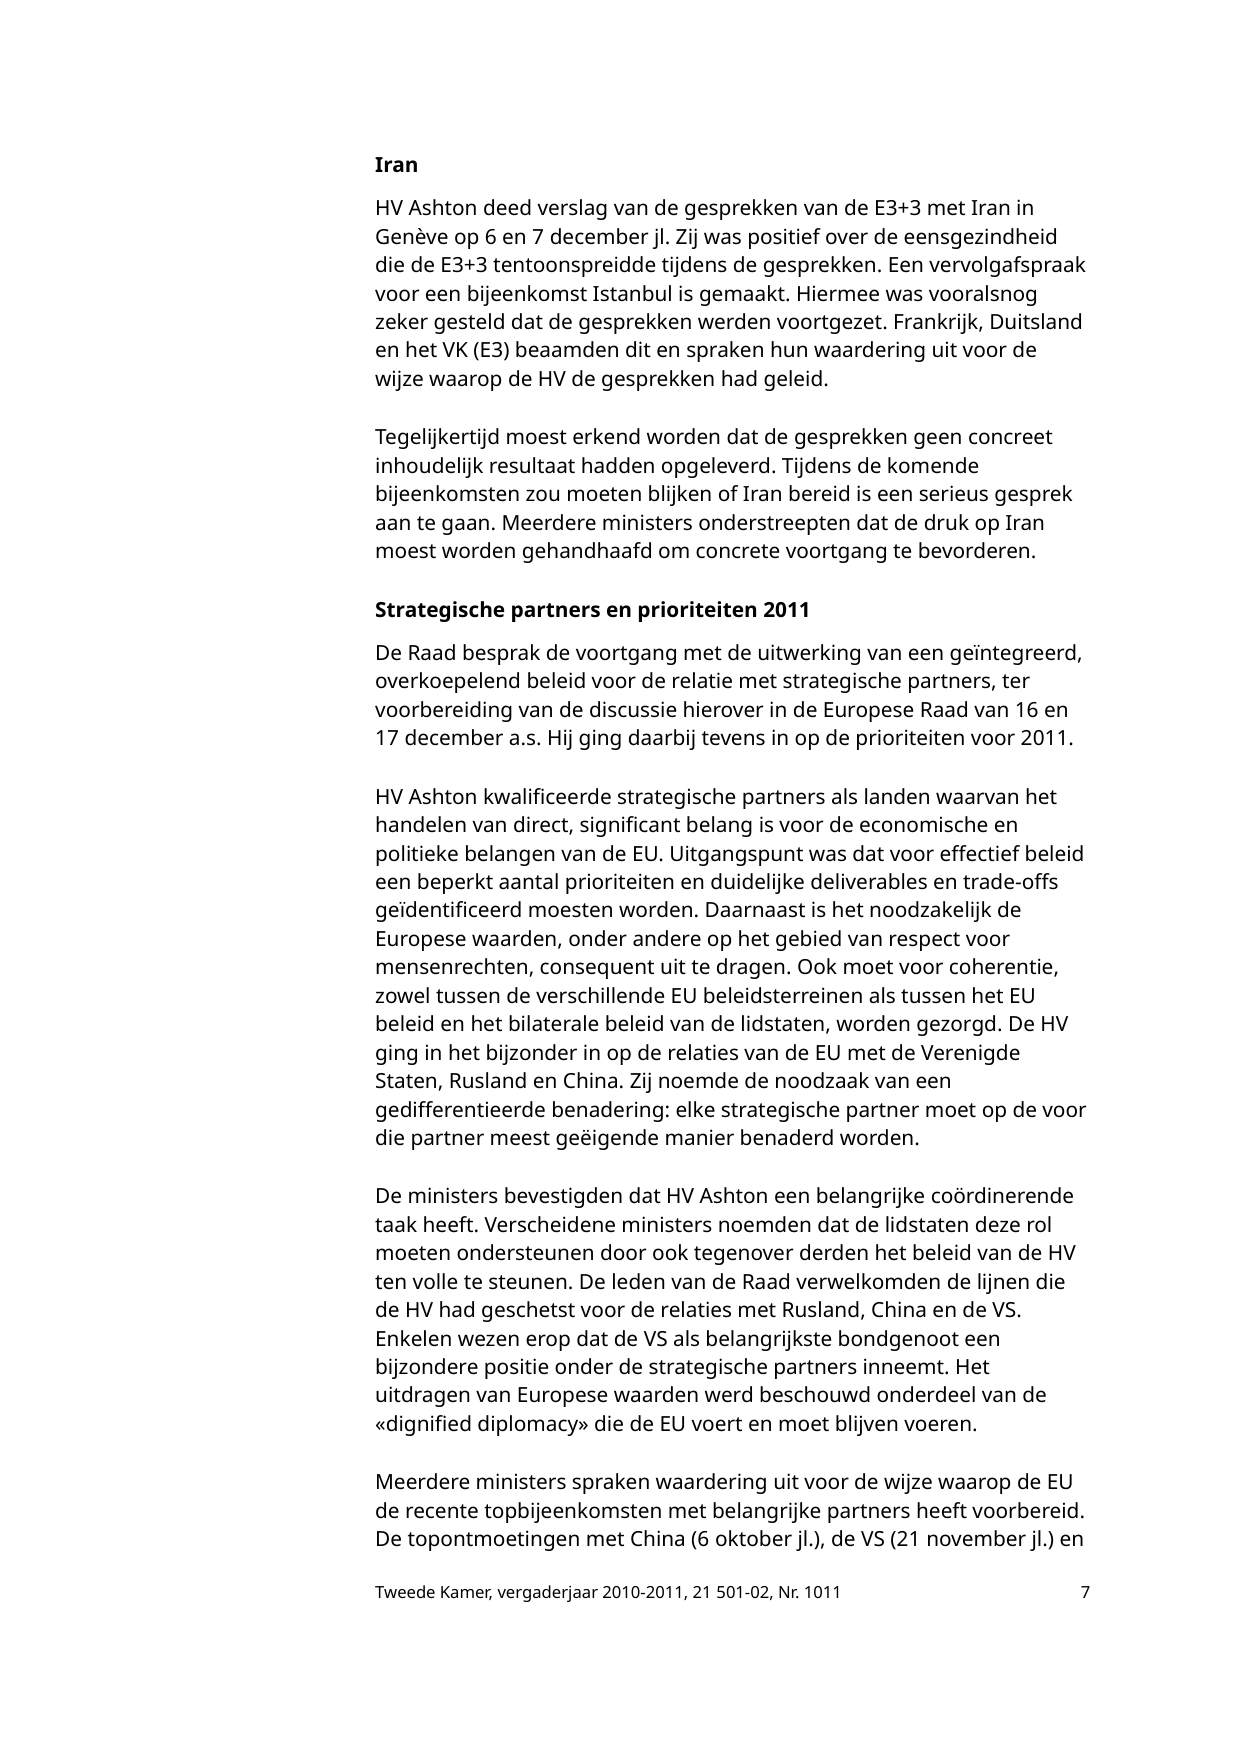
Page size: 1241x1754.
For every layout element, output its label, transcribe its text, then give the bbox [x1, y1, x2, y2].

text De ministers bevestigden dat HV Ashton een belangrijke coördinerende taak heeft. Verscheidene ministers noemden dat de lidstaten deze rol moeten ondersteunen door ook tegenover derden het beleid van de HV ten volle te steunen. De leden van de Raad verwelkomden de lijnen die de HV had geschetst voor de relaties met Rusland, China en de VS. Enkelen wezen erop dat de VS als belangrijkste bondgenoot een bijzondere positie onder de strategische partners inneemt. Het uitdragen van Europese waarden werd beschouwd onderdeel van de «dignified diplomacy» die de EU voert en moet blijven voeren. [375, 1182, 1090, 1437]
text Tegelijkertijd moest erkend worden dat de gesprekken geen concreet inhoudelijk resultaat hadden opgeleverd. Tijdens de komende bijeenkomsten zou moeten blijken of Iran bereid is een serieus gesprek aan te gaan. Meerdere ministers onderstreepten dat de druk op Iran moest worden gehandhaafd om concrete voortgang te bevorderen. [375, 422, 1090, 565]
text Iran [375, 150, 1090, 178]
text Strategische partners en prioriteiten 2011 [375, 595, 1090, 623]
text Meerdere ministers spraken waardering uit voor de wijze waarop de EU de recente topbijeenkomsten met belangrijke partners heeft voorbereid. De topontmoetingen met China (6 oktober jl.), de VS (21 november jl.) en [375, 1467, 1090, 1553]
text HV Ashton deed verslag van de gesprekken van de E3+3 met Iran in Genève op 6 en 7 december jl. Zij was positief over de eensgezindheid die de E3+3 tentoonspreidde tijdens de gesprekken. Een vervolgafspraak voor een bijeenkomst Istanbul is gemaakt. Hiermee was vooralsnog zeker gesteld dat de gesprekken werden voortgezet. Frankrijk, Duitsland en het VK (E3) beaamden dit en spraken hun waardering uit voor de wijze waarop de HV de gesprekken had geleid. [375, 193, 1090, 392]
text De Raad besprak de voortgang met de uitwerking van een geïntegreerd, overkoepelend beleid voor de relatie met strategische partners, ter voorbereiding van de discussie hierover in de Europese Raad van 16 en 17 december a.s. Hij ging daarbij tevens in op de prioriteiten voor 2011. [375, 638, 1090, 752]
text HV Ashton kwalificeerde strategische partners als landen waarvan het handelen van direct, significant belang is voor de economische en politieke belangen van de EU. Uitgangspunt was dat voor effectief beleid een beperkt aantal prioriteiten en duidelijke deliverables en trade-offs geïdentificeerd moesten worden. Daarnaast is het noodzakelijk de Europese waarden, onder andere op het gebied van respect voor mensenrechten, consequent uit te dragen. Ook moet voor coherentie, zowel tussen de verschillende EU beleidsterreinen als tussen het EU beleid en het bilaterale beleid van de lidstaten, worden gezorgd. De HV ging in het bijzonder in op de relaties van de EU met de Verenigde Staten, Rusland en China. Zij noemde de noodzaak van een gedifferentieerde benadering: elke strategische partner moet op de voor die partner meest geëigende manier benaderd worden. [375, 782, 1090, 1152]
